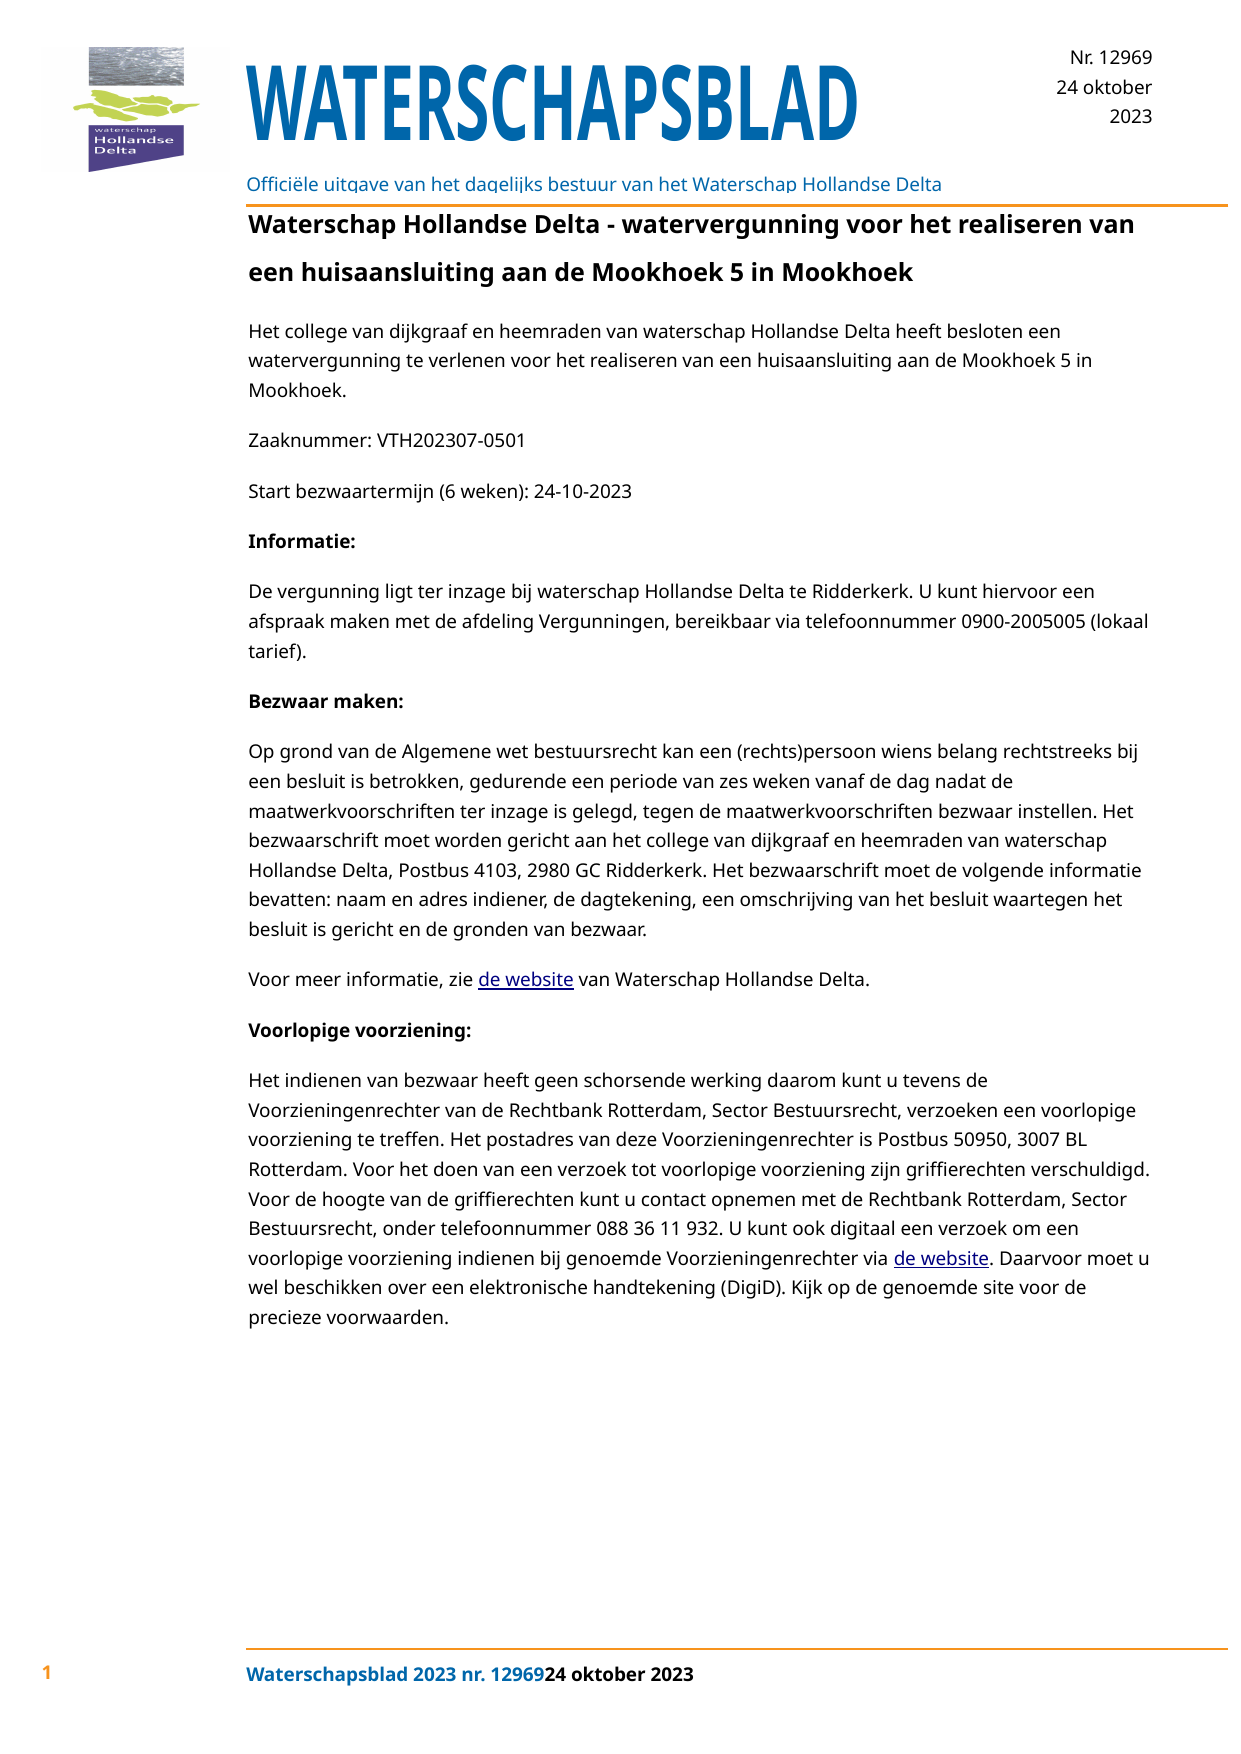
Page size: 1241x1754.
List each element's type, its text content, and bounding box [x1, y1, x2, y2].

text Voor meer informatie, zie de website van Waterschap Hollandse Delta. [248, 967, 1152, 992]
text Het college van dijkgraaf en heemraden van waterschap Hollandse Delta heeft besloten een watervergunning te verlenen voor het realiseren van een huisaansluiting aan de Mookhoek 5 in Mookhoek. [248, 318, 1152, 403]
text Waterschap Hollandse Delta - watervergunning voor het realiseren van een huisaansluiting aan de Mookhoek 5 in Mookhoek [248, 207, 1152, 288]
text Zaaknummer: VTH202307-0501 [248, 427, 1152, 453]
text Op grond van de Algemene wet bestuursrecht kan een (rechts)persoon wiens belang rechtstreeks bij een besluit is betrokken, gedurende een periode van zes weken vanaf de dag nadat de maatwerkvoorschriften ter inzage is gelegd, tegen de maatwerkvoorschriften bezwaar instellen. Het bezwaarschrift moet worden gericht aan het college van dijkgraaf en heemraden van waterschap Hollandse Delta, Postbus 4103, 2980 GC Ridderkerk. Het bezwaarschrift moet de volgende informatie bevatten: naam en adres indiener, de dagtekening, een omschrijving van het besluit waartegen het besluit is gericht en de gronden van bezwaar. [248, 739, 1152, 942]
text De vergunning ligt ter inzage bij waterschap Hollandse Delta te Ridderkerk. U kunt hiervoor een afspraak maken met de afdeling Vergunningen, bereikbaar via telefoonnummer 0900-2005005 (lokaal tarief). [248, 579, 1152, 664]
text Informatie: [248, 528, 1152, 554]
text Bezwaar maken: [248, 688, 1152, 714]
text Voorlopige voorziening: [248, 1017, 1152, 1043]
text Het indienen van bezwaar heeft geen schorsende werking daarom kunt u tevens de Voorzieningenrechter van de Rechtbank Rotterdam, Sector Bestuursrecht, verzoeken een voorlopige voorziening te treffen. Het postadres van deze Voorzieningenrechter is Postbus 50950, 3007 BL Rotterdam. Voor het doen van een verzoek tot voorlopige voorziening zijn griffierechten verschuldigd. Voor de hoogte van de griffierechten kunt u contact opnemen met de Rechtbank Rotterdam, Sector Bestuursrecht, onder telefoonnummer 088 36 11 932. U kunt ook digitaal een verzoek om een voorlopige voorziening indienen bij genoemde Voorzieningenrechter via de website. Daarvoor moet u wel beschikken over een elektronische handtekening (DigiD). Kijk op de genoemde site voor de precieze voorwaarden. [248, 1067, 1152, 1330]
text Start bezwaartermijn (6 weken): 24-10-2023 [248, 478, 1152, 504]
picture [41, 47, 231, 172]
